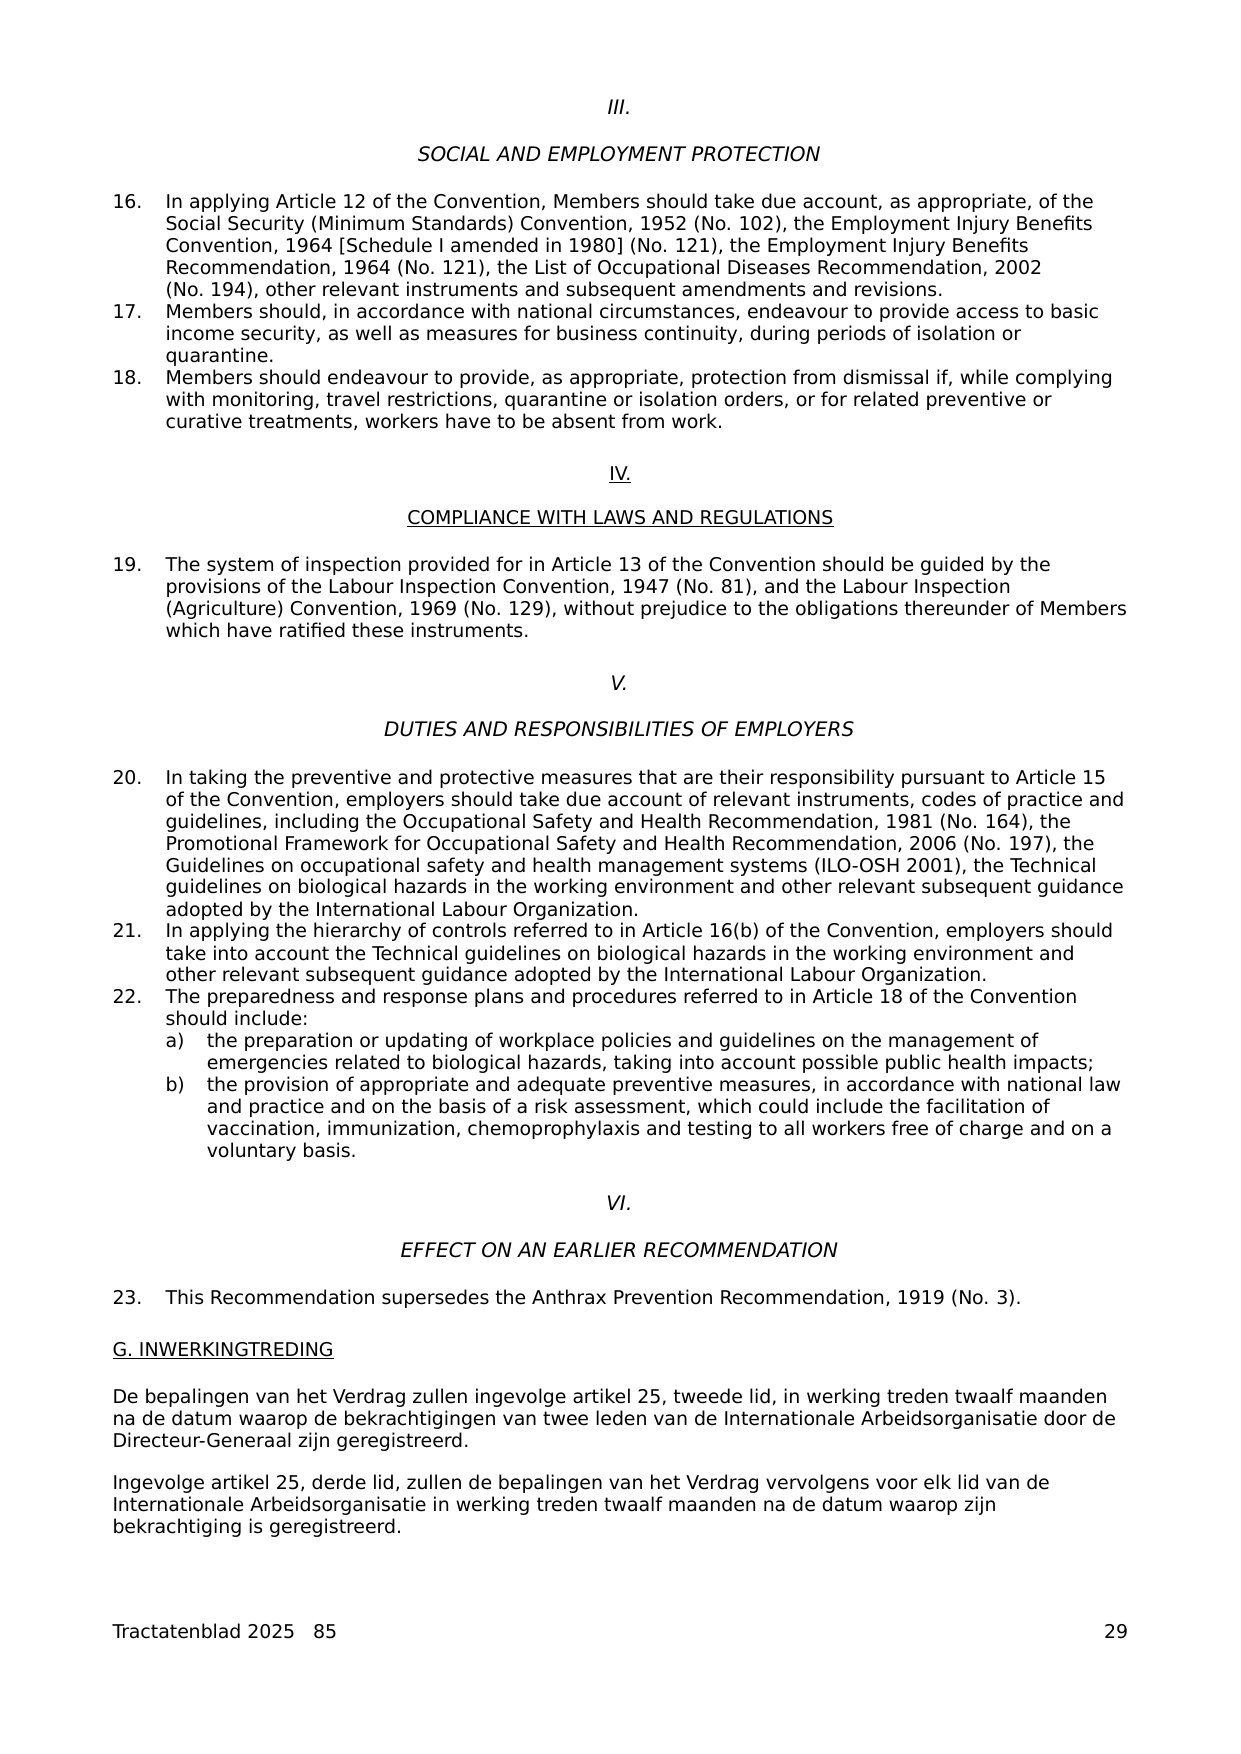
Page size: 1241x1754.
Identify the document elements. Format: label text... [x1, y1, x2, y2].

text 16. In applying Article 12 of the Convention, Members should take due account, as appropriate, of the Social Security (Minimum Standards) Convention, 1952 (No. 102), the Employment Injury Benefits Convention, 1964 [Schedule I amended in 1980] (No. 121), the Employment Injury Benefits Recommendation, 1964 (No. 121), the List of Occupational Diseases Recommendation, 2002 (No. 194), other relevant instruments and subsequent amendments and revisions. [112, 191, 1128, 301]
text 22. The preparedness and response plans and procedures referred to in Article 18 of the Convention should include: [112, 986, 1128, 1030]
text a) the preparation or updating of workplace policies and guidelines on the management of emergencies related to biological hazards, taking into account possible public health impacts; [165, 1030, 1128, 1074]
subtitle III. SOCIAL AND EMPLOYMENT PROTECTION [112, 96, 1128, 166]
text 20. In taking the preventive and protective measures that are their responsibility pursuant to Article 15 of the Convention, employers should take due account of relevant instruments, codes of practice and guidelines, including the Occupational Safety and Health Recommendation, 1981 (No. 164), the Promotional Framework for Occupational Safety and Health Recommendation, 2006 (No. 197), the Guidelines on occupational safety and health management systems (ILO-OSH 2001), the Technical guidelines on biological hazards in the working environment and other relevant subsequent guidance adopted by the International Labour Organization. [112, 767, 1128, 920]
text 23. This Recommendation supersedes the Anthrax Prevention Recommendation, 1919 (No. 3). [112, 1287, 1128, 1309]
text b) the provision of appropriate and adequate preventive measures, in accordance with national law and practice and on the basis of a risk assessment, which could include the facilitation of vaccination, immunization, chemoprophylaxis and testing to all workers free of charge and on a voluntary basis. [165, 1074, 1128, 1162]
text 18. Members should endeavour to provide, as appropriate, protection from dismissal if, while complying with monitoring, travel restrictions, quarantine or isolation orders, or for related preventive or curative treatments, workers have to be absent from work. [112, 367, 1128, 433]
text 19. The system of inspection provided for in Article 13 of the Convention should be guided by the provisions of the Labour Inspection Convention, 1947 (No. 81), and the Labour Inspection (Agriculture) Convention, 1969 (No. 129), without prejudice to the obligations thereunder of Members which have ratified these instruments. [112, 554, 1128, 642]
subtitle VI. EFFECT ON AN EARLIER RECOMMENDATION [112, 1192, 1128, 1262]
text 17. Members should, in accordance with national circumstances, endeavour to provide access to basic income security, as well as measures for business continuity, during periods of isolation or quarantine. [112, 301, 1128, 367]
subtitle V. DUTIES AND RESPONSIBILITIES OF EMPLOYERS [112, 672, 1128, 742]
subtitle IV. COMPLIANCE WITH LAWS AND REGULATIONS [112, 463, 1128, 529]
text De bepalingen van het Verdrag zullen ingevolge artikel 25, tweede lid, in werking treden twaalf maanden na de datum waarop de bekrachtigingen van twee leden van de Internationale Arbeidsorganisatie door de Directeur-Generaal zijn geregistreerd. [112, 1386, 1128, 1452]
subtitle G. INWERKINGTREDING [112, 1339, 1128, 1361]
text Ingevolge artikel 25, derde lid, zullen de bepalingen van het Verdrag vervolgens voor elk lid van de Internationale Arbeidsorganisatie in werking treden twaalf maanden na de datum waarop zijn bekrachtiging is geregistreerd. [112, 1472, 1128, 1538]
text 21. In applying the hierarchy of controls referred to in Article 16(b) of the Convention, employers should take into account the Technical guidelines on biological hazards in the working environment and other relevant subsequent guidance adopted by the International Labour Organization. [112, 920, 1128, 986]
